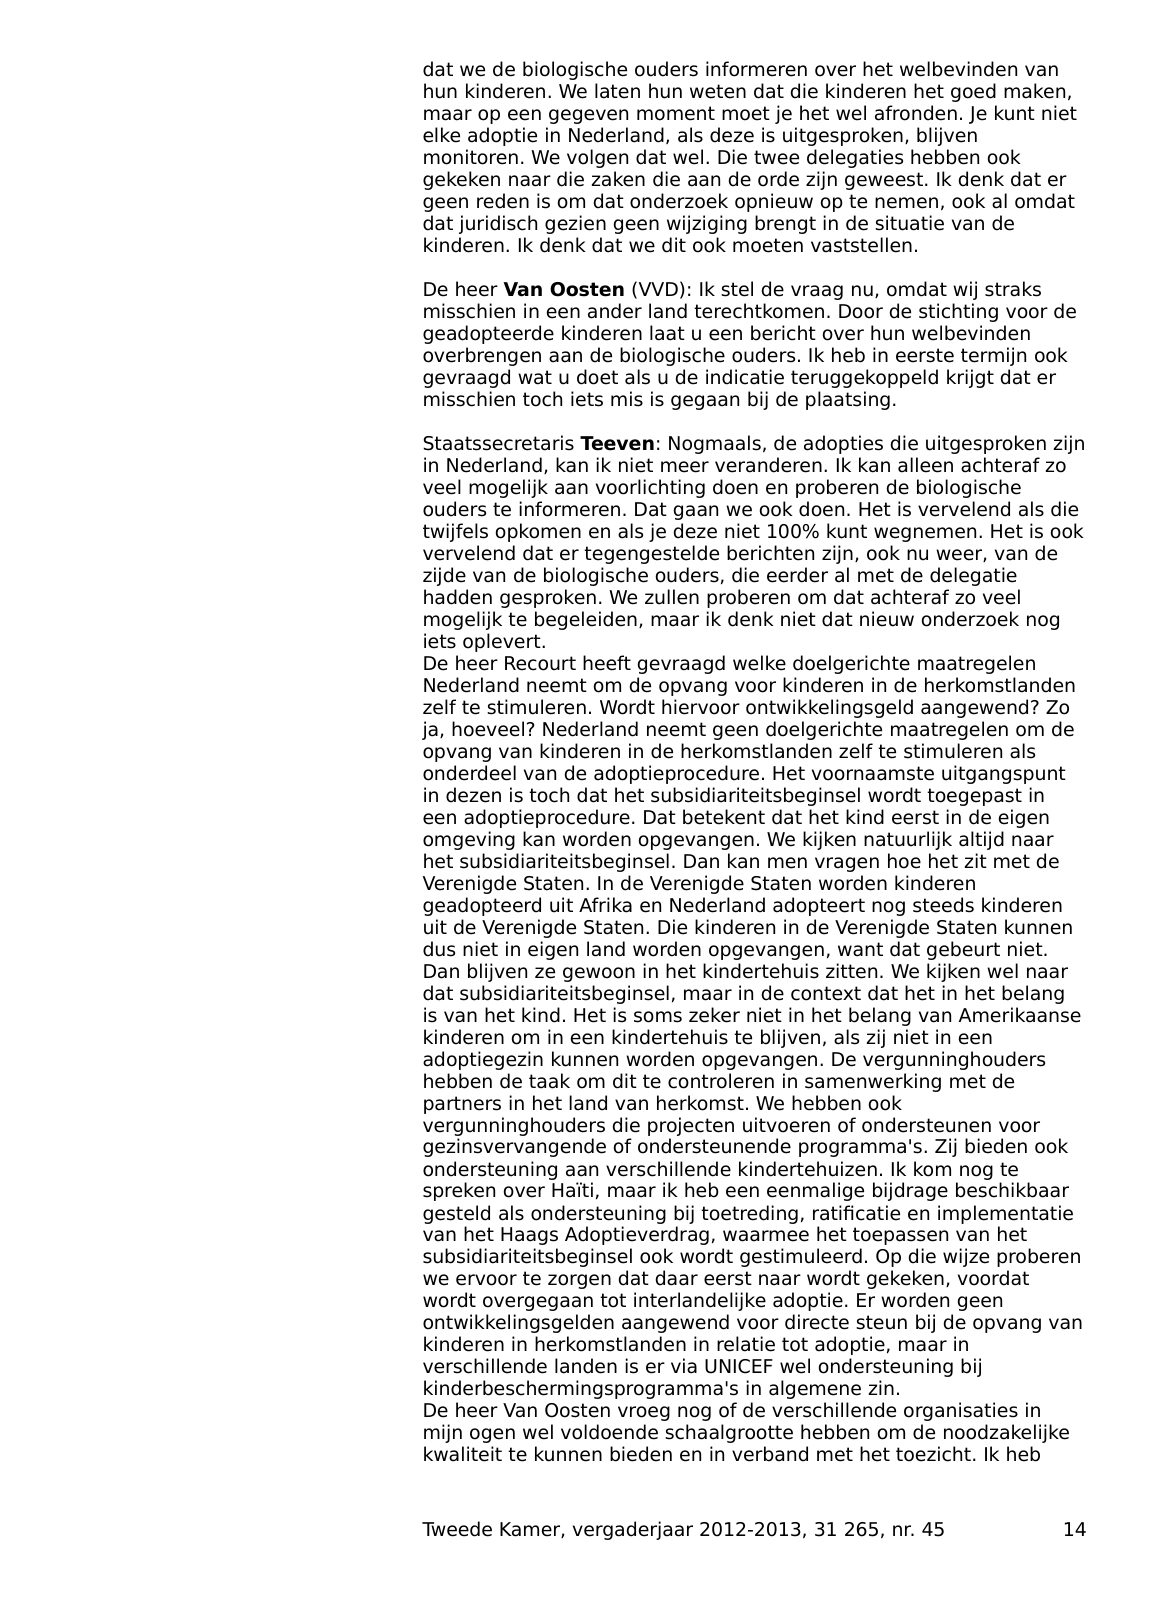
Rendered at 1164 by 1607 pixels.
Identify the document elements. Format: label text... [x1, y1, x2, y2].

text De heer Recourt heeft gevraagd welke doelgerichte maatregelen Nederland neemt om de opvang voor kinderen in de herkomstlanden zelf te stimuleren. Wordt hiervoor ontwikkelingsgeld aangewend? Zo ja, hoeveel? Nederland neemt geen doelgerichte maatregelen om de opvang van kinderen in de herkomstlanden zelf te stimuleren als onderdeel van de adoptieprocedure. Het voornaamste uitgangspunt in dezen is toch dat het subsidiariteitsbeginsel wordt toegepast in een adoptieprocedure. Dat betekent dat het kind eerst in de eigen omgeving kan worden opgevangen. We kijken natuurlijk altijd naar het subsidiariteitsbeginsel. Dan kan men vragen hoe het zit met de Verenigde Staten. In de Verenigde Staten worden kinderen geadopteerd uit Afrika en Nederland adopteert nog steeds kinderen uit de Verenigde Staten. Die kinderen in de Verenigde Staten kunnen dus niet in eigen land worden opgevangen, want dat gebeurt niet. Dan blijven ze gewoon in het kindertehuis zitten. We kijken wel naar dat subsidiariteitsbeginsel, maar in de context dat het in het belang is van het kind. Het is soms zeker niet in het belang van Amerikaanse kinderen om in een kindertehuis te blijven, als zij niet in een adoptiegezin kunnen worden opgevangen. De vergunninghouders hebben de taak om dit te controleren in samenwerking met de partners in het land van herkomst. We hebben ook vergunninghouders die projecten uitvoeren of ondersteunen voor gezinsvervangende of ondersteunende programma's. Zij bieden ook ondersteuning aan verschillende kindertehuizen. Ik kom nog te spreken over Haïti, maar ik heb een eenmalige bijdrage beschikbaar gesteld als ondersteuning bij toetreding, ratificatie en implementatie van het Haags Adoptieverdrag, waarmee het toepassen van het subsidiariteitsbeginsel ook wordt gestimuleerd. Op die wijze proberen we ervoor te zorgen dat daar eerst naar wordt gekeken, voordat wordt overgegaan tot interlandelijke adoptie. Er worden geen ontwikkelingsgelden aangewend voor directe steun bij de opvang van kinderen in herkomstlanden in relatie tot adoptie, maar in verschillende landen is er via UNICEF wel ondersteuning bij kinderbeschermingsprogramma's in algemene zin. [422, 653, 1087, 1400]
text De heer Van Oosten (VVD): Ik stel de vraag nu, omdat wij straks misschien in een ander land terechtkomen. Door de stichting voor de geadopteerde kinderen laat u een bericht over hun welbevinden overbrengen aan de biologische ouders. Ik heb in eerste termijn ook gevraagd wat u doet als u de indicatie teruggekoppeld krijgt dat er misschien toch iets mis is gegaan bij de plaatsing. [422, 279, 1087, 411]
text Staatssecretaris Teeven: Nogmaals, de adopties die uitgesproken zijn in Nederland, kan ik niet meer veranderen. Ik kan alleen achteraf zo veel mogelijk aan voorlichting doen en proberen de biologische ouders te informeren. Dat gaan we ook doen. Het is vervelend als die twijfels opkomen en als je deze niet 100% kunt wegnemen. Het is ook vervelend dat er tegengestelde berichten zijn, ook nu weer, van de zijde van de biologische ouders, die eerder al met de delegatie hadden gesproken. We zullen proberen om dat achteraf zo veel mogelijk te begeleiden, maar ik denk niet dat nieuw onderzoek nog iets oplevert. [422, 433, 1087, 653]
text De heer Van Oosten vroeg nog of de verschillende organisaties in mijn ogen wel voldoende schaalgrootte hebben om de noodzakelijke kwaliteit te kunnen bieden en in verband met het toezicht. Ik heb [422, 1400, 1087, 1466]
text dat we de biologische ouders informeren over het welbevinden van hun kinderen. We laten hun weten dat die kinderen het goed maken, maar op een gegeven moment moet je het wel afronden. Je kunt niet elke adoptie in Nederland, als deze is uitgesproken, blijven monitoren. We volgen dat wel. Die twee delegaties hebben ook gekeken naar die zaken die aan de orde zijn geweest. Ik denk dat er geen reden is om dat onderzoek opnieuw op te nemen, ook al omdat dat juridisch gezien geen wijziging brengt in de situatie van de kinderen. Ik denk dat we dit ook moeten vaststellen. [422, 59, 1087, 257]
